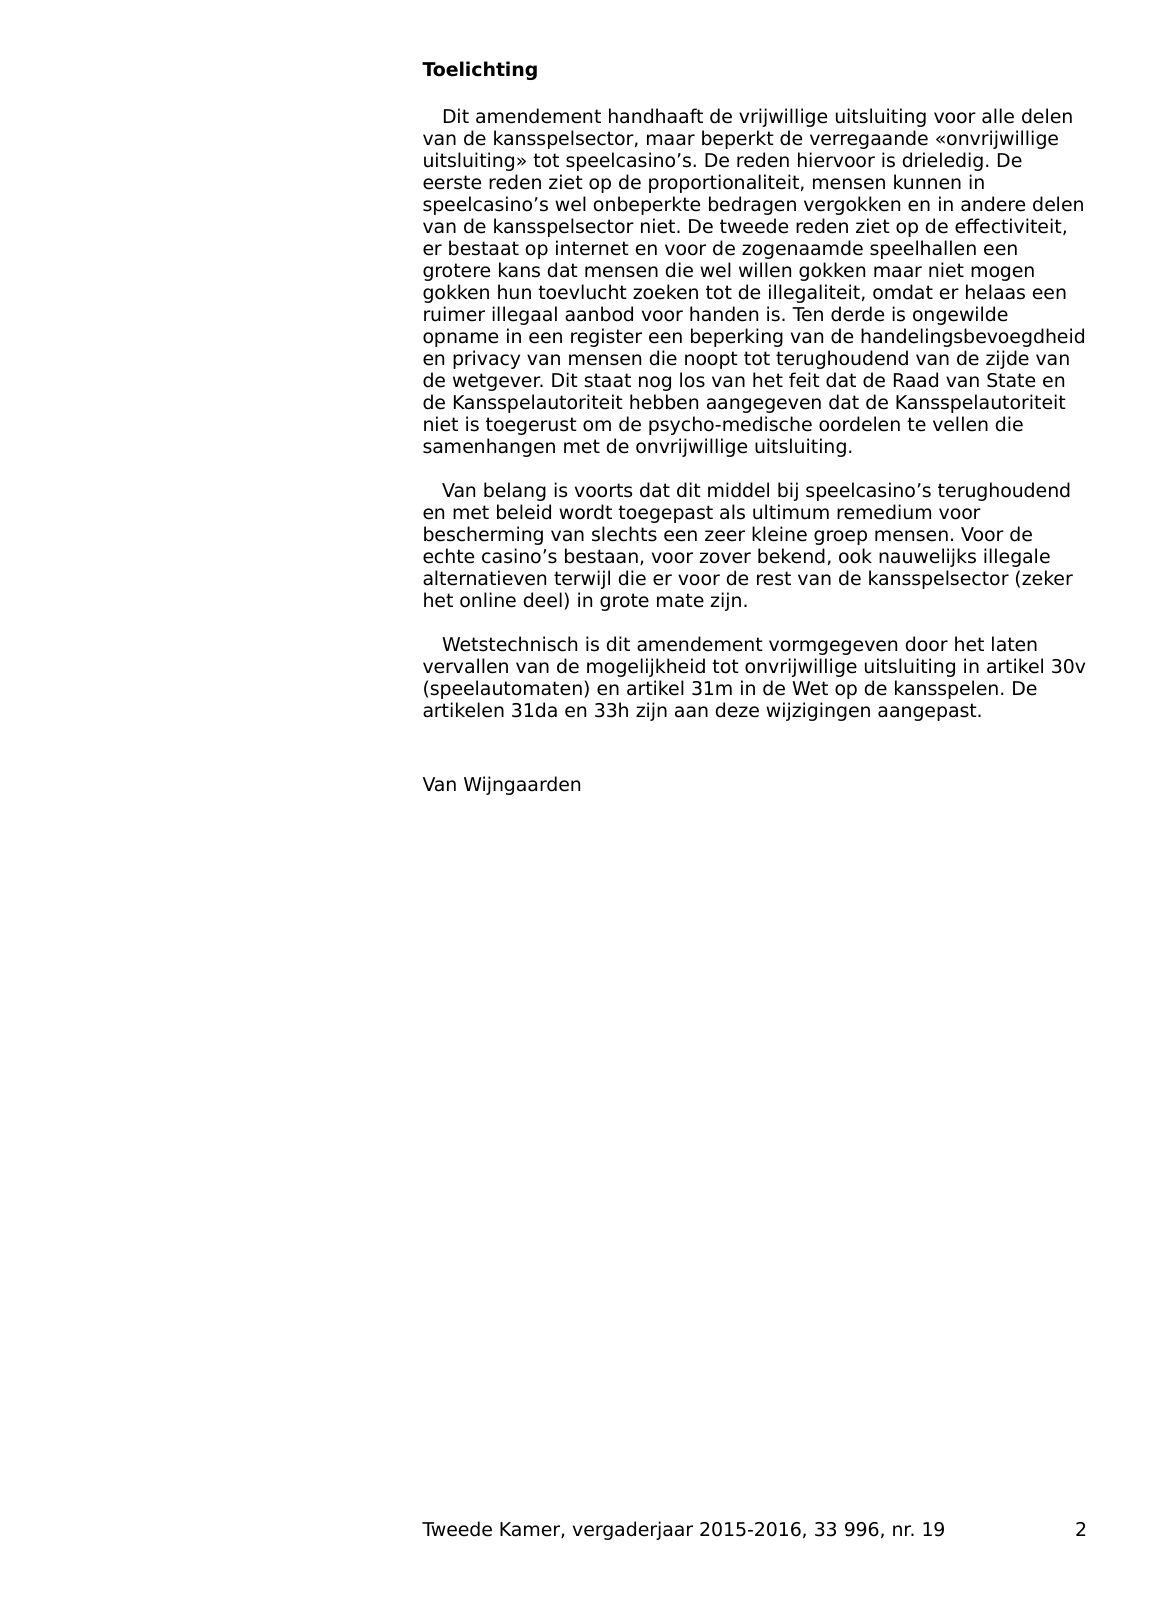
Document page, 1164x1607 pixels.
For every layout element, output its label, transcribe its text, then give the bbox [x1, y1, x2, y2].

text Van Wijngaarden [422, 752, 1087, 796]
text Wetstechnisch is dit amendement vormgegeven door het laten vervallen van de mogelijkheid tot onvrijwillige uitsluiting in artikel 30v (speelautomaten) en artikel 31m in de Wet op de kansspelen. De artikelen 31da en 33h zijn aan deze wijzigingen aangepast. [422, 634, 1087, 722]
text Dit amendement handhaaft de vrijwillige uitsluiting voor alle delen van de kansspelsector, maar beperkt de verregaande «onvrijwillige uitsluiting» tot speelcasino’s. De reden hiervoor is drieledig. De eerste reden ziet op de proportionaliteit, mensen kunnen in speelcasino’s wel onbeperkte bedragen vergokken en in andere delen van de kansspelsector niet. De tweede reden ziet op de effectiviteit, er bestaat op internet en voor de zogenaamde speelhallen een grotere kans dat mensen die wel willen gokken maar niet mogen gokken hun toevlucht zoeken tot de illegaliteit, omdat er helaas een ruimer illegaal aanbod voor handen is. Ten derde is ongewilde opname in een register een beperking van de handelingsbevoegdheid en privacy van mensen die noopt tot terughoudend van de zijde van de wetgever. Dit staat nog los van het feit dat de Raad van State en de Kansspelautoriteit hebben aangegeven dat de Kansspelautoriteit niet is toegerust om de psycho-medische oordelen te vellen die samenhangen met de onvrijwillige uitsluiting. [422, 106, 1087, 458]
subtitle Toelichting [422, 59, 1087, 81]
text Van belang is voorts dat dit middel bij speelcasino’s terughoudend en met beleid wordt toegepast als ultimum remedium voor bescherming van slechts een zeer kleine groep mensen. Voor de echte casino’s bestaan, voor zover bekend, ook nauwelijks illegale alternatieven terwijl die er voor de rest van de kansspelsector (zeker het online deel) in grote mate zijn. [422, 480, 1087, 612]
